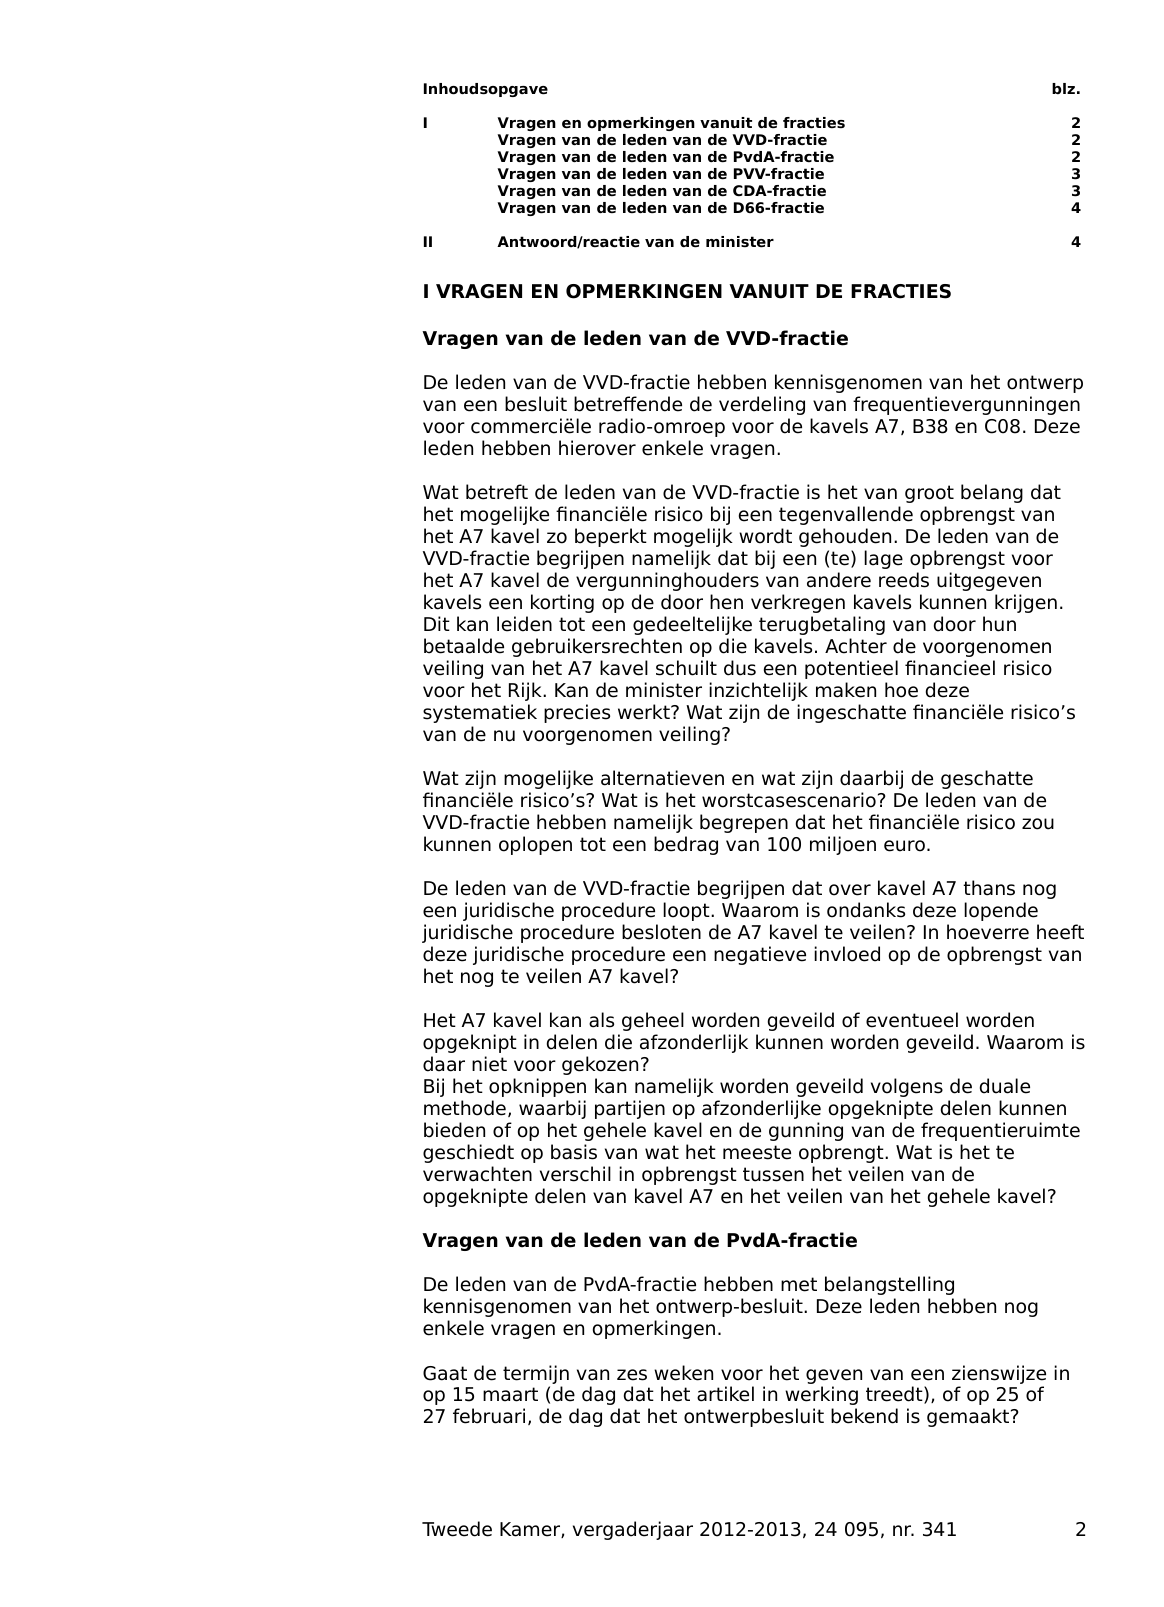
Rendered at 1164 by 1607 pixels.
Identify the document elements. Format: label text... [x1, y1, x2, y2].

table_cell [422, 166, 491, 183]
table_cell [422, 217, 491, 234]
text Het A7 kavel kan als geheel worden geveild of eventueel worden opgeknipt in delen die afzonderlijk kunnen worden geveild. Waarom is daar niet voor gekozen? [422, 1010, 1087, 1076]
table_cell [491, 98, 1023, 115]
table_header Inhoudsopgave [422, 81, 1023, 98]
table_cell Vragen en opmerkingen vanuit de fracties [491, 115, 1023, 132]
text Gaat de termijn van zes weken voor het geven van een zienswijze in op 15 maart (de dag dat het artikel in werking treedt), of op 25 of 27 februari, de dag dat het ontwerpbesluit bekend is gemaakt? [422, 1362, 1087, 1428]
subtitle I VRAGEN EN OPMERKINGEN VANUIT DE FRACTIES [422, 281, 1087, 303]
table_cell 2 [1023, 115, 1087, 132]
text Wat zijn mogelijke alternatieven en wat zijn daarbij de geschatte financiële risico’s? Wat is het worstcasescenario? De leden van de VVD-fractie hebben namelijk begrepen dat het financiële risico zou kunnen oplopen tot een bedrag van 100 miljoen euro. [422, 768, 1087, 856]
table_cell Antwoord/reactie van de minister [491, 234, 1023, 251]
table_cell 4 [1023, 234, 1087, 251]
table_cell [1023, 98, 1087, 115]
text Bij het opknippen kan namelijk worden geveild volgens de duale methode, waarbij partijen op afzonderlijke opgeknipte delen kunnen bieden of op het gehele kavel en de gunning van de frequentieruimte geschiedt op basis van wat het meeste opbrengt. Wat is het te verwachten verschil in opbrengst tussen het veilen van de opgeknipte delen van kavel A7 en het veilen van het gehele kavel? [422, 1076, 1087, 1208]
text Wat betreft de leden van de VVD-fractie is het van groot belang dat het mogelijke financiële risico bij een tegenvallende opbrengst van het A7 kavel zo beperkt mogelijk wordt gehouden. De leden van de VVD-fractie begrijpen namelijk dat bij een (te) lage opbrengst voor het A7 kavel de vergunninghouders van andere reeds uitgegeven kavels een korting op de door hen verkregen kavels kunnen krijgen. Dit kan leiden tot een gedeeltelijke terugbetaling van door hun betaalde gebruikersrechten op die kavels. Achter de voorgenomen veiling van het A7 kavel schuilt dus een potentieel financieel risico voor het Rijk. Kan de minister inzichtelijk maken hoe deze systematiek precies werkt? Wat zijn de ingeschatte financiële risico’s van de nu voorgenomen veiling? [422, 482, 1087, 746]
table_cell [422, 98, 491, 115]
text De leden van de VVD-fractie begrijpen dat over kavel A7 thans nog een juridische procedure loopt. Waarom is ondanks deze lopende juridische procedure besloten de A7 kavel te veilen? In hoeverre heeft deze juridische procedure een negatieve invloed op de opbrengst van het nog te veilen A7 kavel? [422, 878, 1087, 988]
table_cell [422, 183, 491, 200]
table_cell 3 [1023, 183, 1087, 200]
subtitle Vragen van de leden van de VVD-fractie [422, 328, 1087, 350]
table_cell Vragen van de leden van de VVD-fractie [491, 132, 1023, 149]
table_cell [422, 149, 491, 166]
table_cell [422, 200, 491, 217]
table_cell [1023, 217, 1087, 234]
table_cell Vragen van de leden van de PVV-fractie [491, 166, 1023, 183]
table_cell II [422, 234, 491, 251]
table_cell 2 [1023, 132, 1087, 149]
subtitle Vragen van de leden van de PvdA-fractie [422, 1230, 1087, 1252]
text De leden van de PvdA-fractie hebben met belangstelling kennisgenomen van het ontwerp-besluit. Deze leden hebben nog enkele vragen en opmerkingen. [422, 1274, 1087, 1340]
table_cell [422, 132, 491, 149]
table_cell Vragen van de leden van de CDA-fractie [491, 183, 1023, 200]
table_header blz. [1023, 81, 1087, 98]
text De leden van de VVD-fractie hebben kennisgenomen van het ontwerp van een besluit betreffende de verdeling van frequentievergunningen voor commerciële radio-omroep voor de kavels A7, B38 en C08. Deze leden hebben hierover enkele vragen. [422, 372, 1087, 460]
table_cell 3 [1023, 166, 1087, 183]
table_cell 2 [1023, 149, 1087, 166]
table_cell I [422, 115, 491, 132]
table_cell Vragen van de leden van de D66-fractie [491, 200, 1023, 217]
table_cell [491, 217, 1023, 234]
table_cell Vragen van de leden van de PvdA-fractie [491, 149, 1023, 166]
table_cell 4 [1023, 200, 1087, 217]
